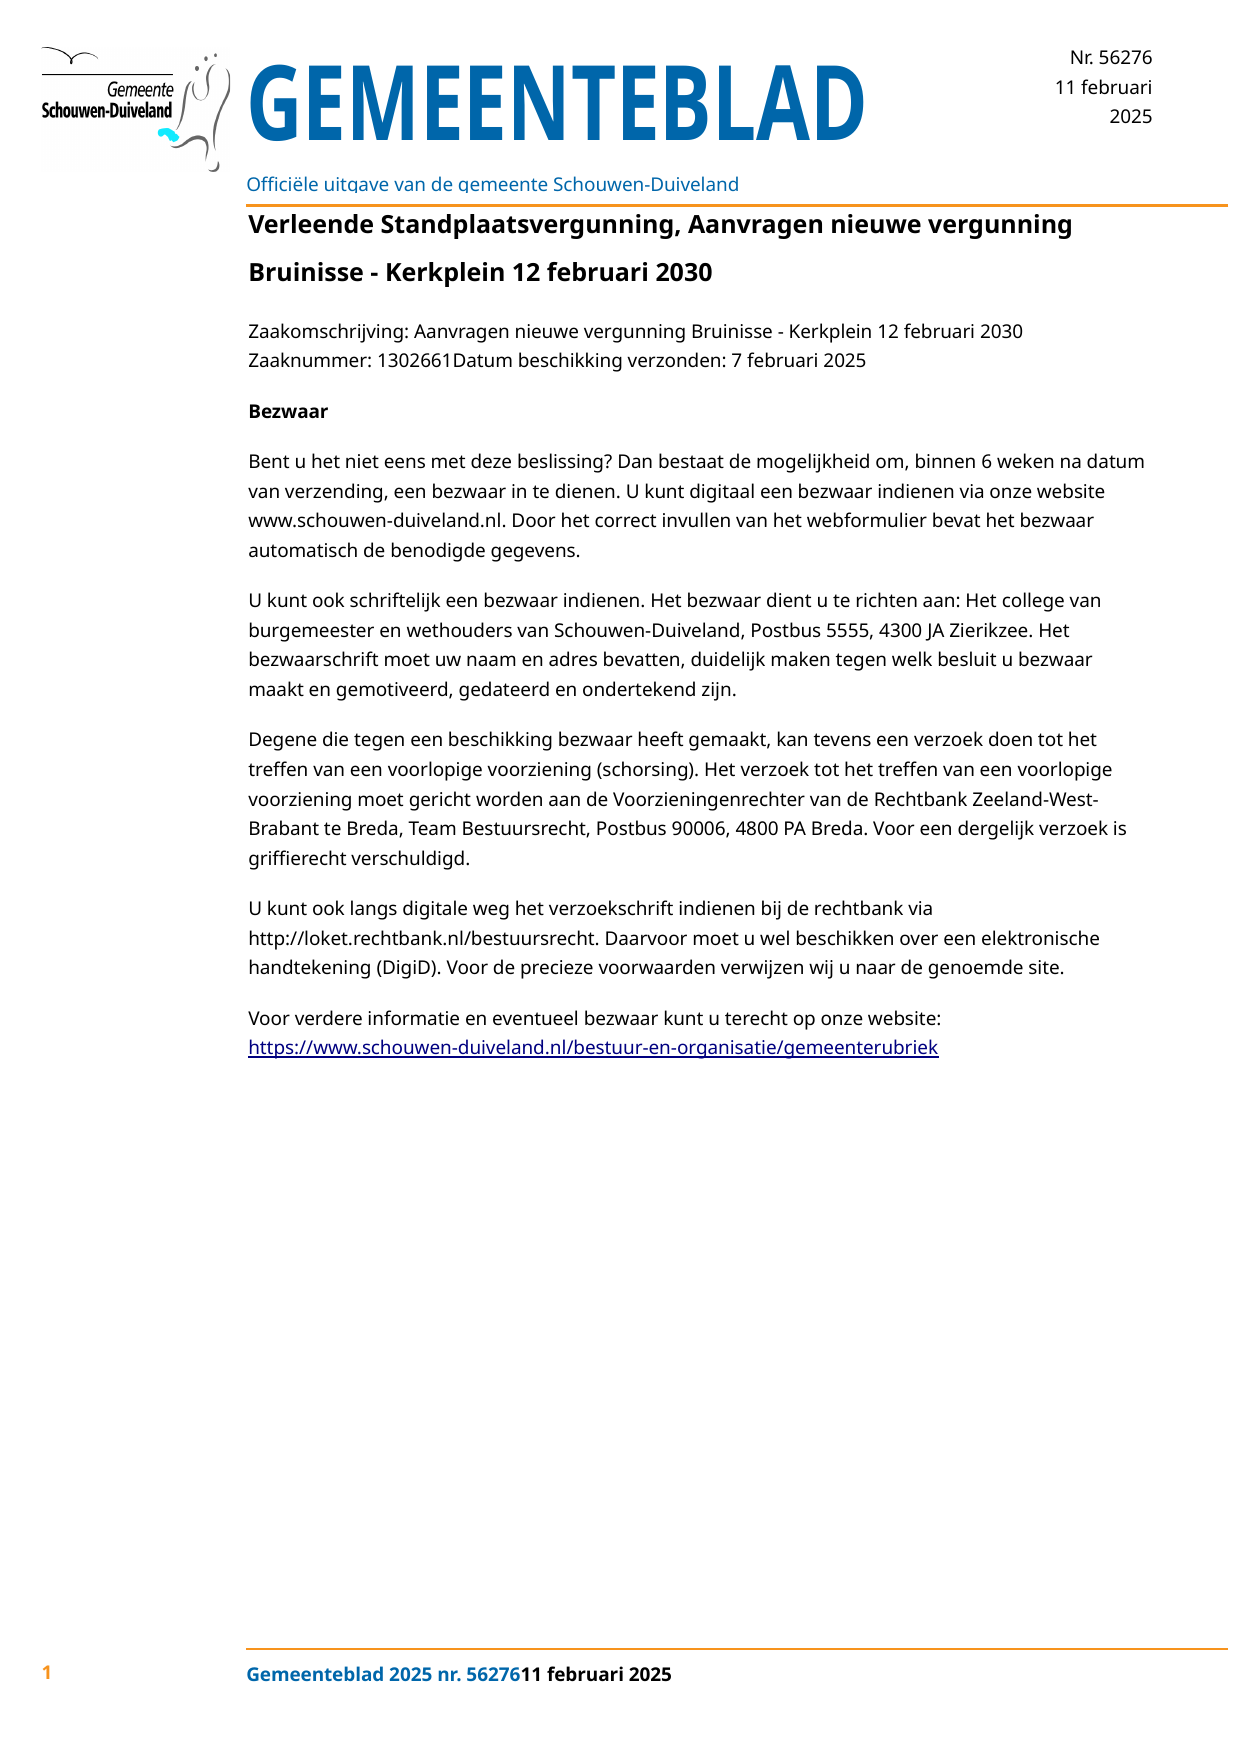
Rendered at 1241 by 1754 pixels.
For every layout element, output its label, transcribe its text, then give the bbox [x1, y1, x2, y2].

text Verleende Standplaatsvergunning, Aanvragen nieuwe vergunning Bruinisse - Kerkplein 12 februari 2030 [248, 207, 1152, 288]
text Bent u het niet eens met deze beslissing? Dan bestaat de mogelijkheid om, binnen 6 weken na datum van verzending, een bezwaar in te dienen. U kunt digitaal een bezwaar indienen via onze website www.schouwen-duiveland.nl. Door het correct invullen van het webformulier bevat het bezwaar automatisch de benodigde gegevens. [248, 448, 1152, 563]
text Degene die tegen een beschikking bezwaar heeft gemaakt, kan tevens een verzoek doen tot het treffen van een voorlopige voorziening (schorsing). Het verzoek tot het treffen van een voorlopige voorziening moet gericht worden aan de Voorzieningenrechter van de Rechtbank Zeeland-West-Brabant te Breda, Team Bestuursrecht, Postbus 90006, 4800 PA Breda. Voor een dergelijk verzoek is griffierecht verschuldigd. [248, 727, 1152, 871]
text U kunt ook schriftelijk een bezwaar indienen. Het bezwaar dient u te richten aan: Het college van burgemeester en wethouders van Schouwen-Duiveland, Postbus 5555, 4300 JA Zierikzee. Het bezwaarschrift moet uw naam en adres bevatten, duidelijk maken tegen welk besluit u bezwaar maakt en gemotiveerd, gedateerd en ondertekend zijn. [248, 587, 1152, 702]
text Bezwaar [248, 398, 1152, 424]
text Zaakomschrijving: Aanvragen nieuwe vergunning Bruinisse - Kerkplein 12 februari 2030 Zaaknummer: 1302661Datum beschikking verzonden: 7 februari 2025 [248, 318, 1152, 373]
text Voor verdere informatie en eventueel bezwaar kunt u terecht op onze website: https://www.schouwen-duiveland.nl/bestuur-en-organisatie/gemeenterubriek [248, 1005, 1152, 1060]
text U kunt ook langs digitale weg het verzoekschrift indienen bij de rechtbank via http://loket.rechtbank.nl/bestuursrecht. Daarvoor moet u wel beschikken over een elektronische handtekening (DigiD). Voor de precieze voorwaarden verwijzen wij u naar de genoemde site. [248, 895, 1152, 980]
picture [41, 47, 231, 172]
